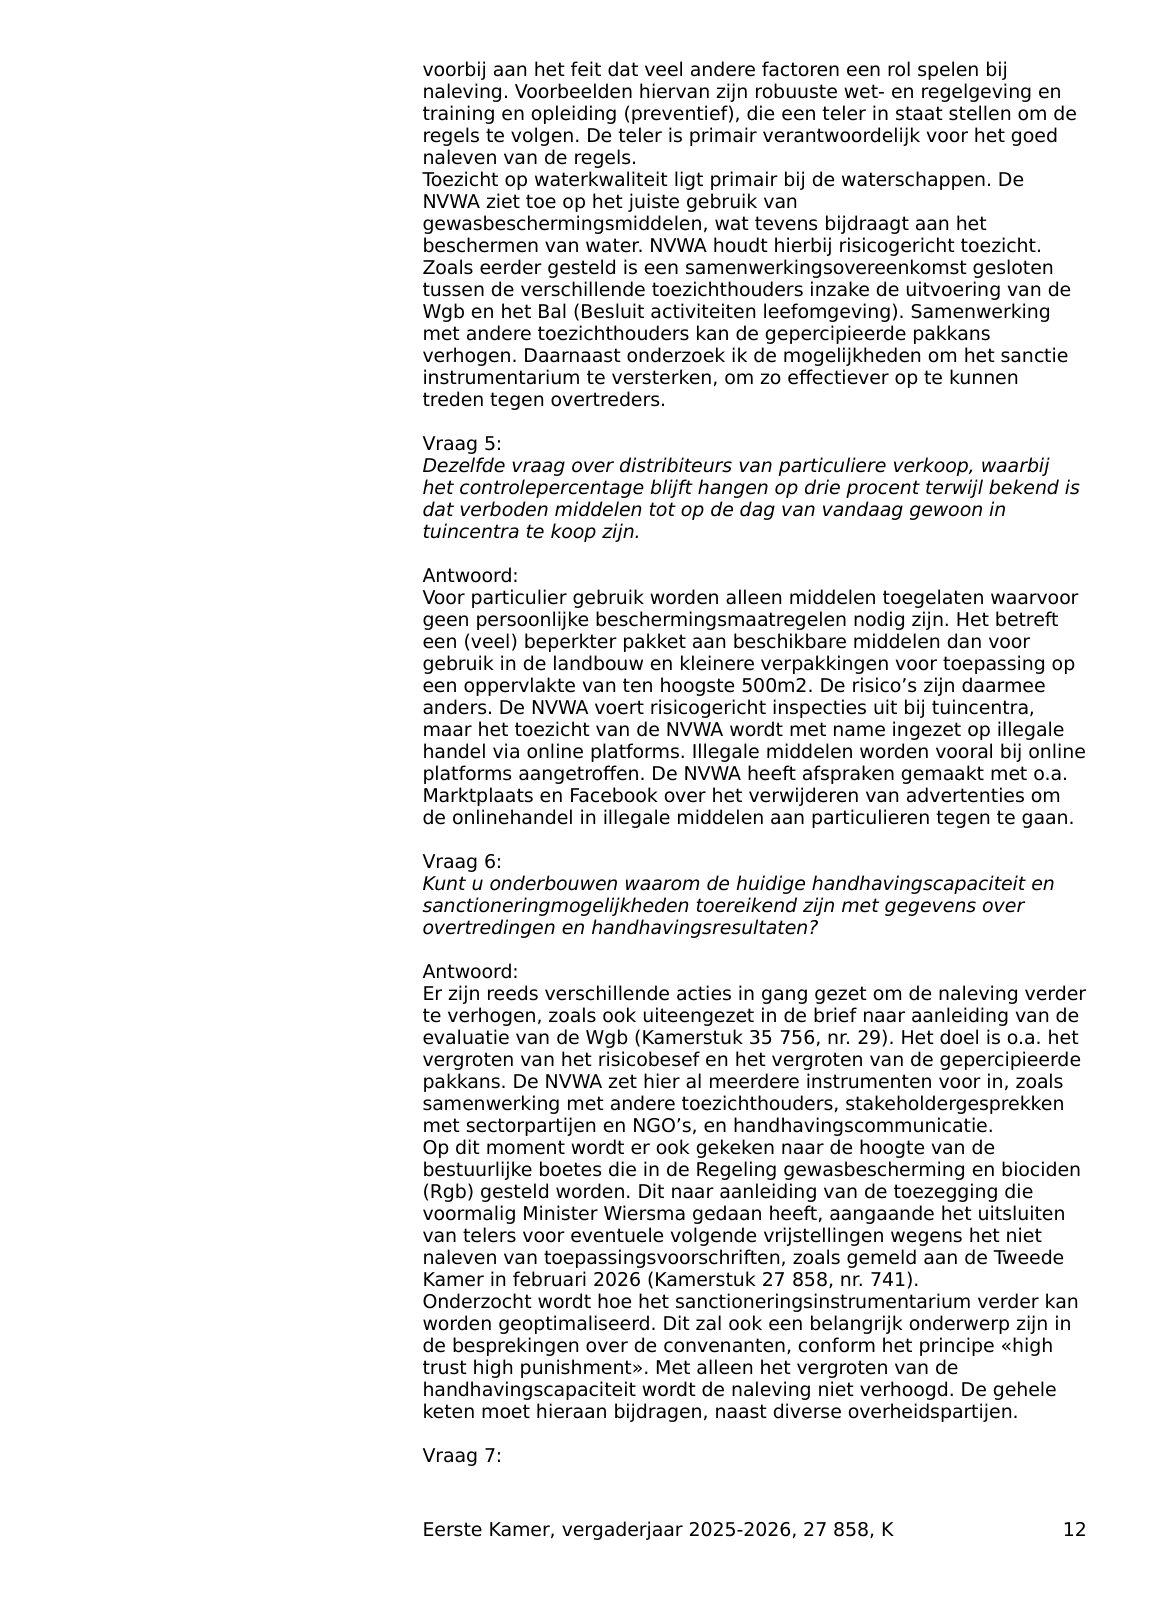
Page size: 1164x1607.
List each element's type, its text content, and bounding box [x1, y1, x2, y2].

text Op dit moment wordt er ook gekeken naar de hoogte van de bestuurlijke boetes die in de Regeling gewasbescherming en biociden (Rgb) gesteld worden. Dit naar aanleiding van de toezegging die voormalig Minister Wiersma gedaan heeft, aangaande het uitsluiten van telers voor eventuele volgende vrijstellingen wegens het niet naleven van toepassingsvoorschriften, zoals gemeld aan de Tweede Kamer in februari 2026 (Kamerstuk 27 858, nr. 741). [422, 1137, 1087, 1291]
text Vraag 5: [422, 433, 1087, 455]
text Vraag 6: [422, 851, 1087, 873]
text Vraag 7: [422, 1445, 1087, 1467]
text Antwoord: [422, 961, 1087, 983]
text Er zijn reeds verschillende acties in gang gezet om de naleving verder te verhogen, zoals ook uiteengezet in de brief naar aanleiding van de evaluatie van de Wgb (Kamerstuk 35 756, nr. 29). Het doel is o.a. het vergroten van het risicobesef en het vergroten van de gepercipieerde pakkans. De NVWA zet hier al meerdere instrumenten voor in, zoals samenwerking met andere toezichthouders, stakeholdergesprekken met sectorpartijen en NGO’s, en handhavingscommunicatie. [422, 983, 1087, 1137]
text Voor particulier gebruik worden alleen middelen toegelaten waarvoor geen persoonlijke beschermingsmaatregelen nodig zijn. Het betreft een (veel) beperkter pakket aan beschikbare middelen dan voor gebruik in de landbouw en kleinere verpakkingen voor toepassing op een oppervlakte van ten hoogste 500m2. De risico’s zijn daarmee anders. De NVWA voert risicogericht inspecties uit bij tuincentra, maar het toezicht van de NVWA wordt met name ingezet op illegale handel via online platforms. Illegale middelen worden vooral bij online platforms aangetroffen. De NVWA heeft afspraken gemaakt met o.a. Marktplaats en Facebook over het verwijderen van advertenties om de onlinehandel in illegale middelen aan particulieren tegen te gaan. [422, 587, 1087, 829]
text Onderzocht wordt hoe het sanctioneringsinstrumentarium verder kan worden geoptimaliseerd. Dit zal ook een belangrijk onderwerp zijn in de besprekingen over de convenanten, conform het principe «high trust high punishment». Met alleen het vergroten van de handhavingscapaciteit wordt de naleving niet verhoogd. De gehele keten moet hieraan bijdragen, naast diverse overheidspartijen. [422, 1291, 1087, 1423]
text Kunt u onderbouwen waarom de huidige handhavingscapaciteit en sanctioneringmogelijkheden toereikend zijn met gegevens over overtredingen en handhavingsresultaten? [422, 873, 1087, 939]
text Dezelfde vraag over distribiteurs van particuliere verkoop, waarbij het controlepercentage blijft hangen op drie procent terwijl bekend is dat verboden middelen tot op de dag van vandaag gewoon in tuincentra te koop zijn. [422, 455, 1087, 543]
text Antwoord: [422, 565, 1087, 587]
text Toezicht op waterkwaliteit ligt primair bij de waterschappen. De NVWA ziet toe op het juiste gebruik van gewasbeschermingsmiddelen, wat tevens bijdraagt aan het beschermen van water. NVWA houdt hierbij risicogericht toezicht. Zoals eerder gesteld is een samenwerkingsovereenkomst gesloten tussen de verschillende toezichthouders inzake de uitvoering van de Wgb en het Bal (Besluit activiteiten leefomgeving). Samenwerking met andere toezichthouders kan de gepercipieerde pakkans verhogen. Daarnaast onderzoek ik de mogelijkheden om het sanctie instrumentarium te versterken, om zo effectiever op te kunnen treden tegen overtreders. [422, 169, 1087, 411]
text voorbij aan het feit dat veel andere factoren een rol spelen bij naleving. Voorbeelden hiervan zijn robuuste wet- en regelgeving en training en opleiding (preventief), die een teler in staat stellen om de regels te volgen. De teler is primair verantwoordelijk voor het goed naleven van de regels. [422, 59, 1087, 169]
